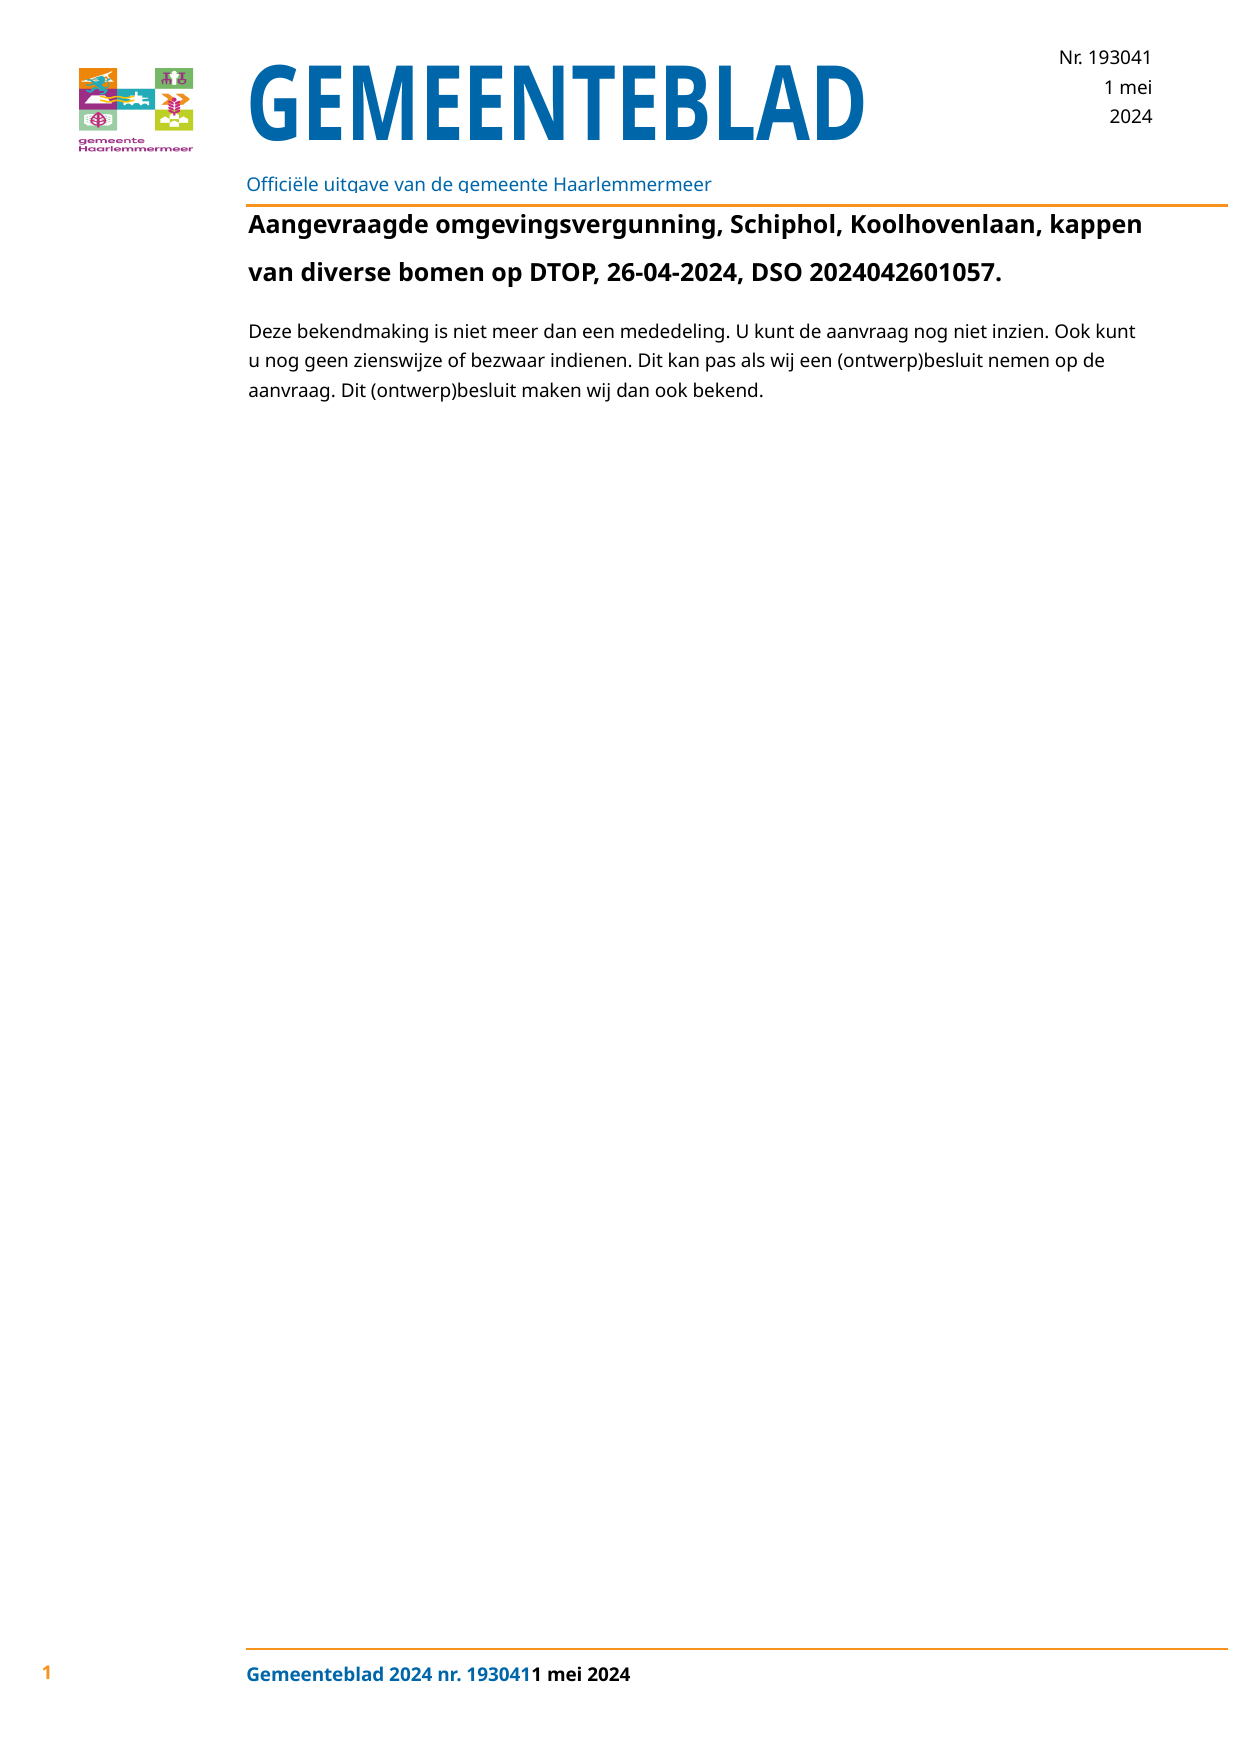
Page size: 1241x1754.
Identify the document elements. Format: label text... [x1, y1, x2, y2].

text Deze bekendmaking is niet meer dan een mededeling. U kunt de aanvraag nog niet inzien. Ook kunt u nog geen zienswijze of bezwaar indienen. Dit kan pas als wij een (ontwerp)besluit nemen op de aanvraag. Dit (ontwerp)besluit maken wij dan ook bekend. [248, 318, 1152, 403]
text Aangevraagde omgevingsvergunning, Schiphol, Koolhovenlaan, kappen van diverse bomen op DTOP, 26-04-2024, DSO 2024042601057. [248, 207, 1152, 288]
picture [41, 47, 231, 172]
